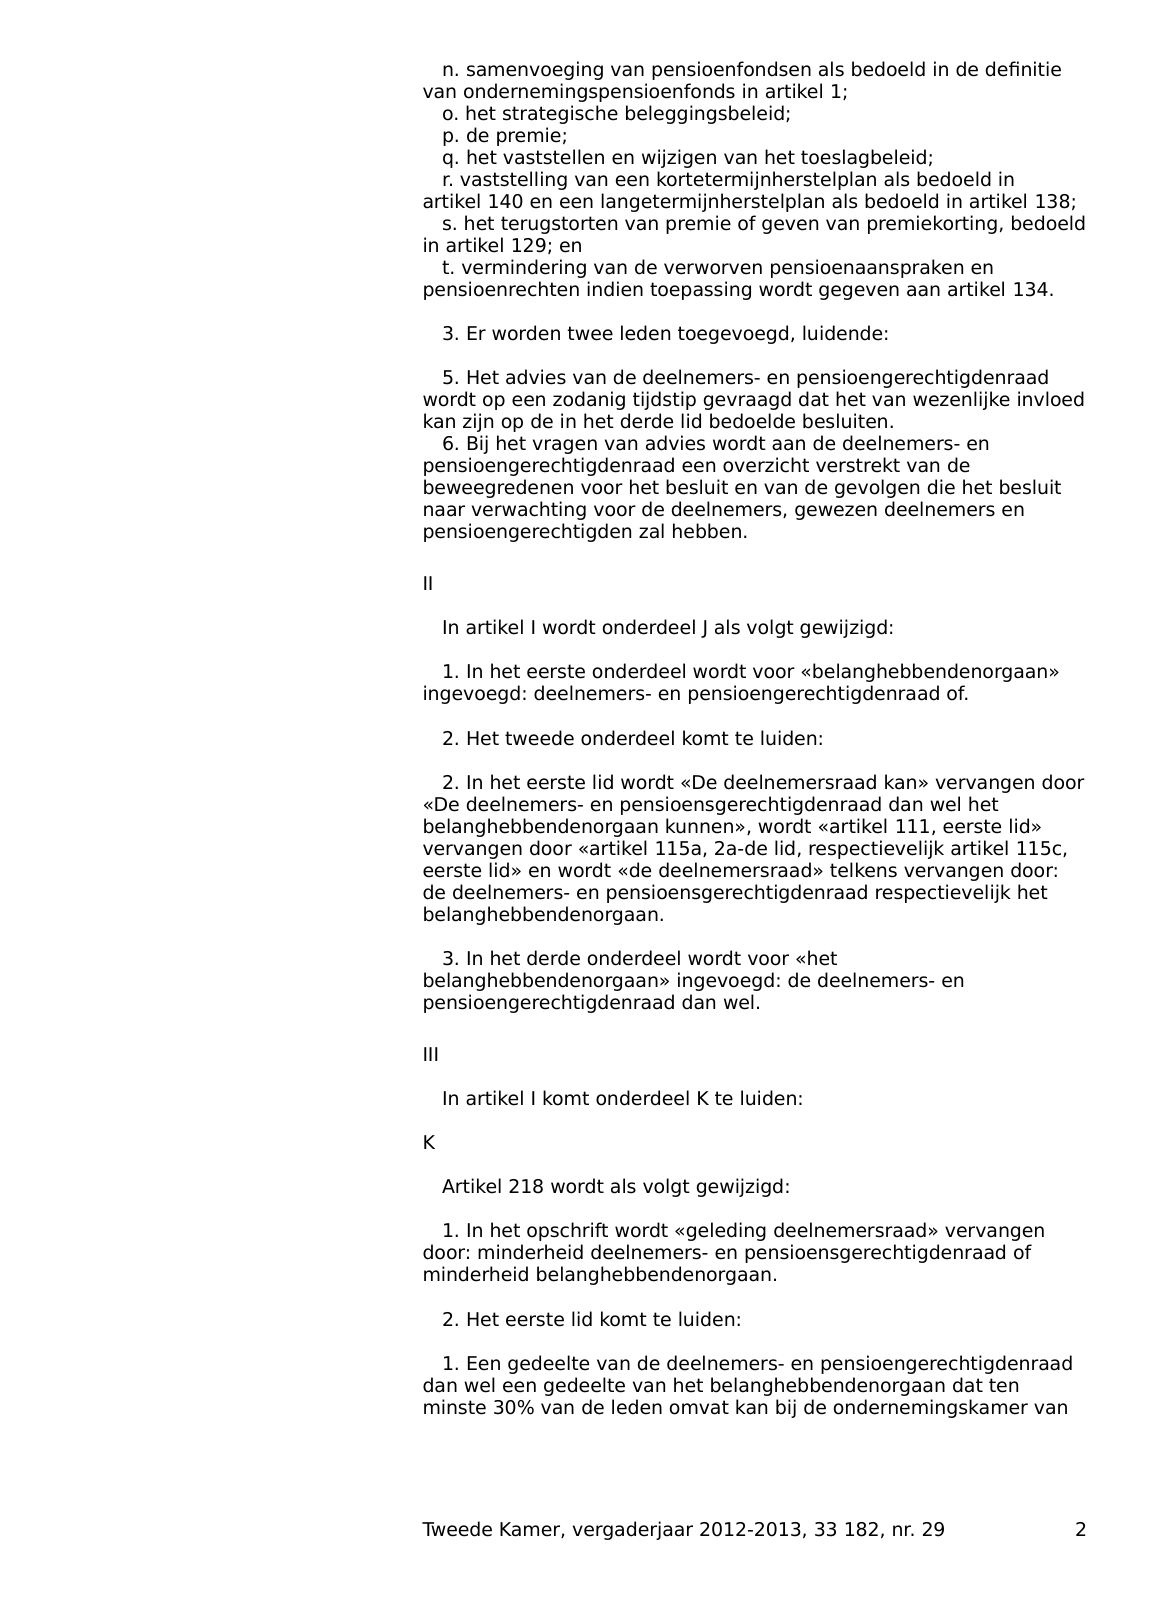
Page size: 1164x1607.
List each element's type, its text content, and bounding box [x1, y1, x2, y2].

text Artikel 218 wordt als volgt gewijzigd: [422, 1176, 1087, 1198]
text 2. In het eerste lid wordt «De deelnemersraad kan» vervangen door «De deelnemers- en pensioensgerechtigdenraad dan wel het belanghebbendenorgaan kunnen», wordt «artikel 111, eerste lid» vervangen door «artikel 115a, 2a-de lid, respectievelijk artikel 115c, eerste lid» en wordt «de deelnemersraad» telkens vervangen door: de deelnemers- en pensioensgerechtigdenraad respectievelijk het belanghebbendenorgaan. [422, 772, 1087, 926]
text 3. In het derde onderdeel wordt voor «het belanghebbendenorgaan» ingevoegd: de deelnemers- en pensioengerechtigdenraad dan wel. [422, 948, 1087, 1014]
text q. het vaststellen en wijzigen van het toeslagbeleid; [422, 147, 1087, 169]
text 5. Het advies van de deelnemers- en pensioengerechtigdenraad wordt op een zodanig tijdstip gevraagd dat het van wezenlijke invloed kan zijn op de in het derde lid bedoelde besluiten. [422, 367, 1087, 433]
text o. het strategische beleggingsbeleid; [422, 103, 1087, 125]
text 2. Het eerste lid komt te luiden: [422, 1308, 1087, 1330]
text s. het terugstorten van premie of geven van premiekorting, bedoeld in artikel 129; en [422, 213, 1087, 257]
text r. vaststelling van een kortetermijnherstelplan als bedoeld in artikel 140 en een langetermijnherstelplan als bedoeld in artikel 138; [422, 169, 1087, 213]
text 2. Het tweede onderdeel komt te luiden: [422, 727, 1087, 749]
text p. de premie; [422, 125, 1087, 147]
text 1. In het opschrift wordt «geleding deelnemersraad» vervangen door: minderheid deelnemers- en pensioensgerechtigdenraad of minderheid belanghebbendenorgaan. [422, 1220, 1087, 1286]
text t. vermindering van de verworven pensioenaanspraken en pensioenrechten indien toepassing wordt gegeven aan artikel 134. [422, 257, 1087, 301]
text n. samenvoeging van pensioenfondsen als bedoeld in de definitie van ondernemingspensioenfonds in artikel 1; [422, 59, 1087, 103]
text 1. Een gedeelte van de deelnemers- en pensioengerechtigdenraad dan wel een gedeelte van het belanghebbendenorgaan dat ten minste 30% van de leden omvat kan bij de ondernemingskamer van [422, 1353, 1087, 1418]
text 1. In het eerste onderdeel wordt voor «belanghebbendenorgaan» ingevoegd: deelnemers- en pensioengerechtigdenraad of. [422, 661, 1087, 705]
subtitle II [422, 573, 1087, 595]
subtitle III [422, 1044, 1087, 1066]
text K [422, 1132, 1087, 1154]
text 6. Bij het vragen van advies wordt aan de deelnemers- en pensioengerechtigdenraad een overzicht verstrekt van de beweegredenen voor het besluit en van de gevolgen die het besluit naar verwachting voor de deelnemers, gewezen deelnemers en pensioengerechtigden zal hebben. [422, 433, 1087, 543]
text 3. Er worden twee leden toegevoegd, luidende: [422, 323, 1087, 345]
text In artikel I wordt onderdeel J als volgt gewijzigd: [422, 617, 1087, 639]
text In artikel I komt onderdeel K te luiden: [422, 1088, 1087, 1110]
